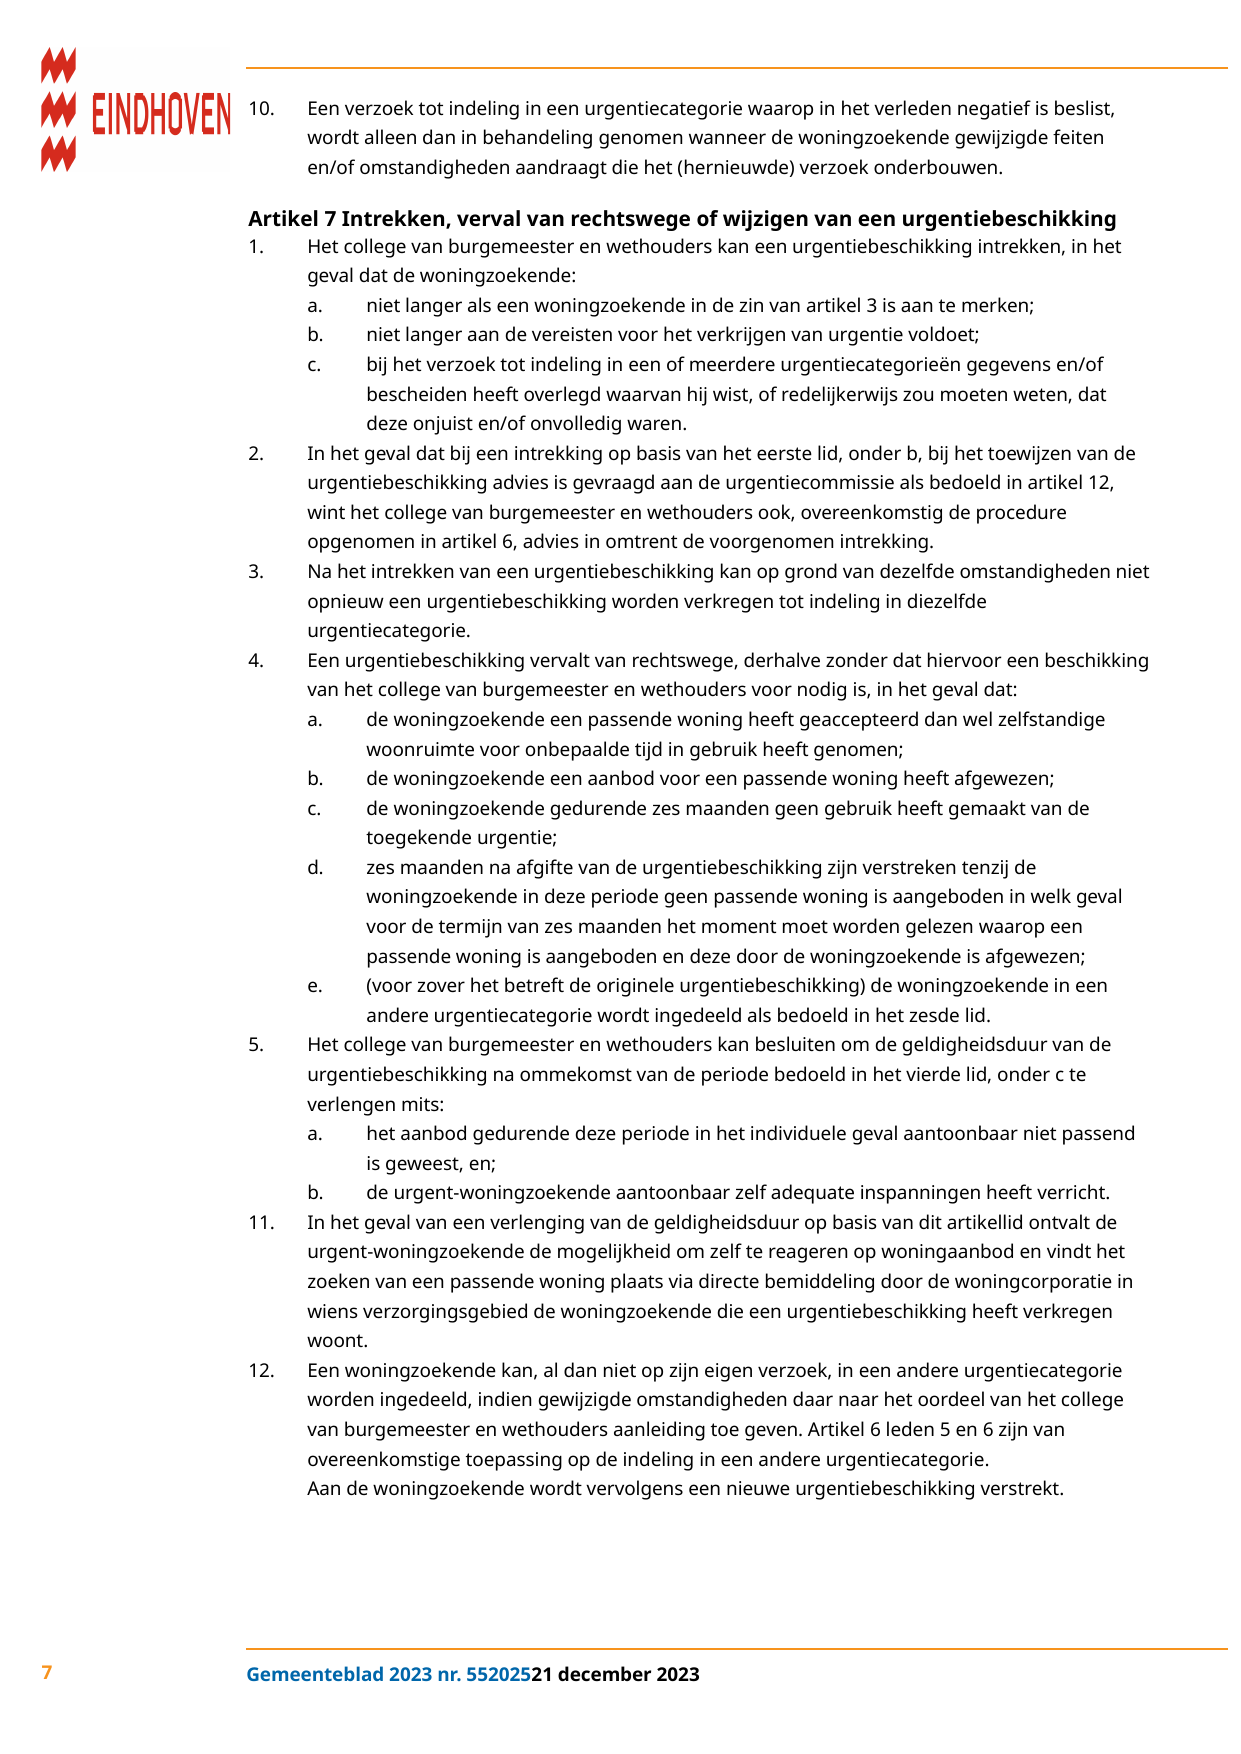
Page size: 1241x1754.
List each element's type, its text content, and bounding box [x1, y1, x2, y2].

list zes maanden na afgifte van de urgentiebeschikking zijn verstreken tenzij de woningzoekende in deze periode geen passende woning is aangeboden in welk geval voor de termijn van zes maanden het moment moet worden gelezen waarop een passende woning is aangeboden en deze door de woningzoekende is afgewezen; [307, 854, 1152, 968]
list de urgent-woningzoekende aantoonbaar zelf adequate inspanningen heeft verricht. [307, 1179, 1152, 1205]
list het aanbod gedurende deze periode in het individuele geval aantoonbaar niet passend is geweest, en; [307, 1120, 1152, 1176]
list (voor zover het betreft de originele urgentiebeschikking) de woningzoekende in een andere urgentiecategorie wordt ingedeeld als bedoeld in het zesde lid. [307, 972, 1152, 1028]
list de woningzoekende gedurende zes maanden geen gebruik heeft gemaakt van de toegekende urgentie; [307, 795, 1152, 850]
list In het geval dat bij een intrekking op basis van het eerste lid, onder b, bij het toewijzen van de urgentiebeschikking advies is gevraagd aan de urgentiecommissie als bedoeld in artikel 12, wint het college van burgemeester en wethouders ook, overeenkomstig de procedure opgenomen in artikel 6, advies in omtrent de voorgenomen intrekking. [248, 440, 1152, 554]
list Het college van burgemeester en wethouders kan besluiten om de geldigheidsduur van de urgentiebeschikking na ommekomst van de periode bedoeld in het vierde lid, onder c te verlengen mits: [248, 1032, 1152, 1116]
picture [41, 47, 231, 172]
list Aan de woningzoekende wordt vervolgens een nieuwe urgentiebeschikking verstrekt. [248, 1475, 1152, 1501]
list de woningzoekende een passende woning heeft geaccepteerd dan wel zelfstandige woonruimte voor onbepaalde tijd in gebruik heeft genomen; [307, 706, 1152, 761]
list niet langer aan de vereisten voor het verkrijgen van urgentie voldoet; [307, 322, 1152, 347]
list bij het verzoek tot indeling in een of meerdere urgentiecategorieën gegevens en/of bescheiden heeft overlegd waarvan hij wist, of redelijkerwijs zou moeten weten, dat deze onjuist en/of onvolledig waren. [307, 351, 1152, 436]
list de woningzoekende een aanbod voor een passende woning heeft afgewezen; [307, 765, 1152, 791]
list Een verzoek tot indeling in een urgentiecategorie waarop in het verleden negatief is beslist, wordt alleen dan in behandeling genomen wanneer de woningzoekende gewijzigde feiten en/of omstandigheden aandraagt die het (hernieuwde) verzoek onderbouwen. [248, 95, 1152, 180]
list niet langer als een woningzoekende in de zin van artikel 3 is aan te merken; [307, 292, 1152, 318]
list In het geval van een verlenging van de geldigheidsduur op basis van dit artikellid ontvalt de urgent-woningzoekende de mogelijkheid om zelf te reageren op woningaanbod en vindt het zoeken van een passende woning plaats via directe bemiddeling door de woningcorporatie in wiens verzorgingsgebied de woningzoekende die een urgentiebeschikking heeft verkregen woont. [248, 1209, 1152, 1353]
list Een urgentiebeschikking vervalt van rechtswege, derhalve zonder dat hiervoor een beschikking van het college van burgemeester en wethouders voor nodig is, in het geval dat: [248, 647, 1152, 702]
list Het college van burgemeester en wethouders kan een urgentiebeschikking intrekken, in het geval dat de woningzoekende: [248, 233, 1152, 288]
list Een woningzoekende kan, al dan niet op zijn eigen verzoek, in een andere urgentiecategorie worden ingedeeld, indien gewijzigde omstandigheden daar naar het oordeel van het college van burgemeester en wethouders aanleiding toe geven. Artikel 6 leden 5 en 6 zijn van overeenkomstige toepassing op de indeling in een andere urgentiecategorie. [248, 1357, 1152, 1471]
text Artikel 7 Intrekken, verval van rechtswege of wijzigen van een urgentiebeschikking [248, 204, 1152, 233]
list Na het intrekken van een urgentiebeschikking kan op grond van dezelfde omstandigheden niet opnieuw een urgentiebeschikking worden verkregen tot indeling in diezelfde urgentiecategorie. [248, 558, 1152, 643]
